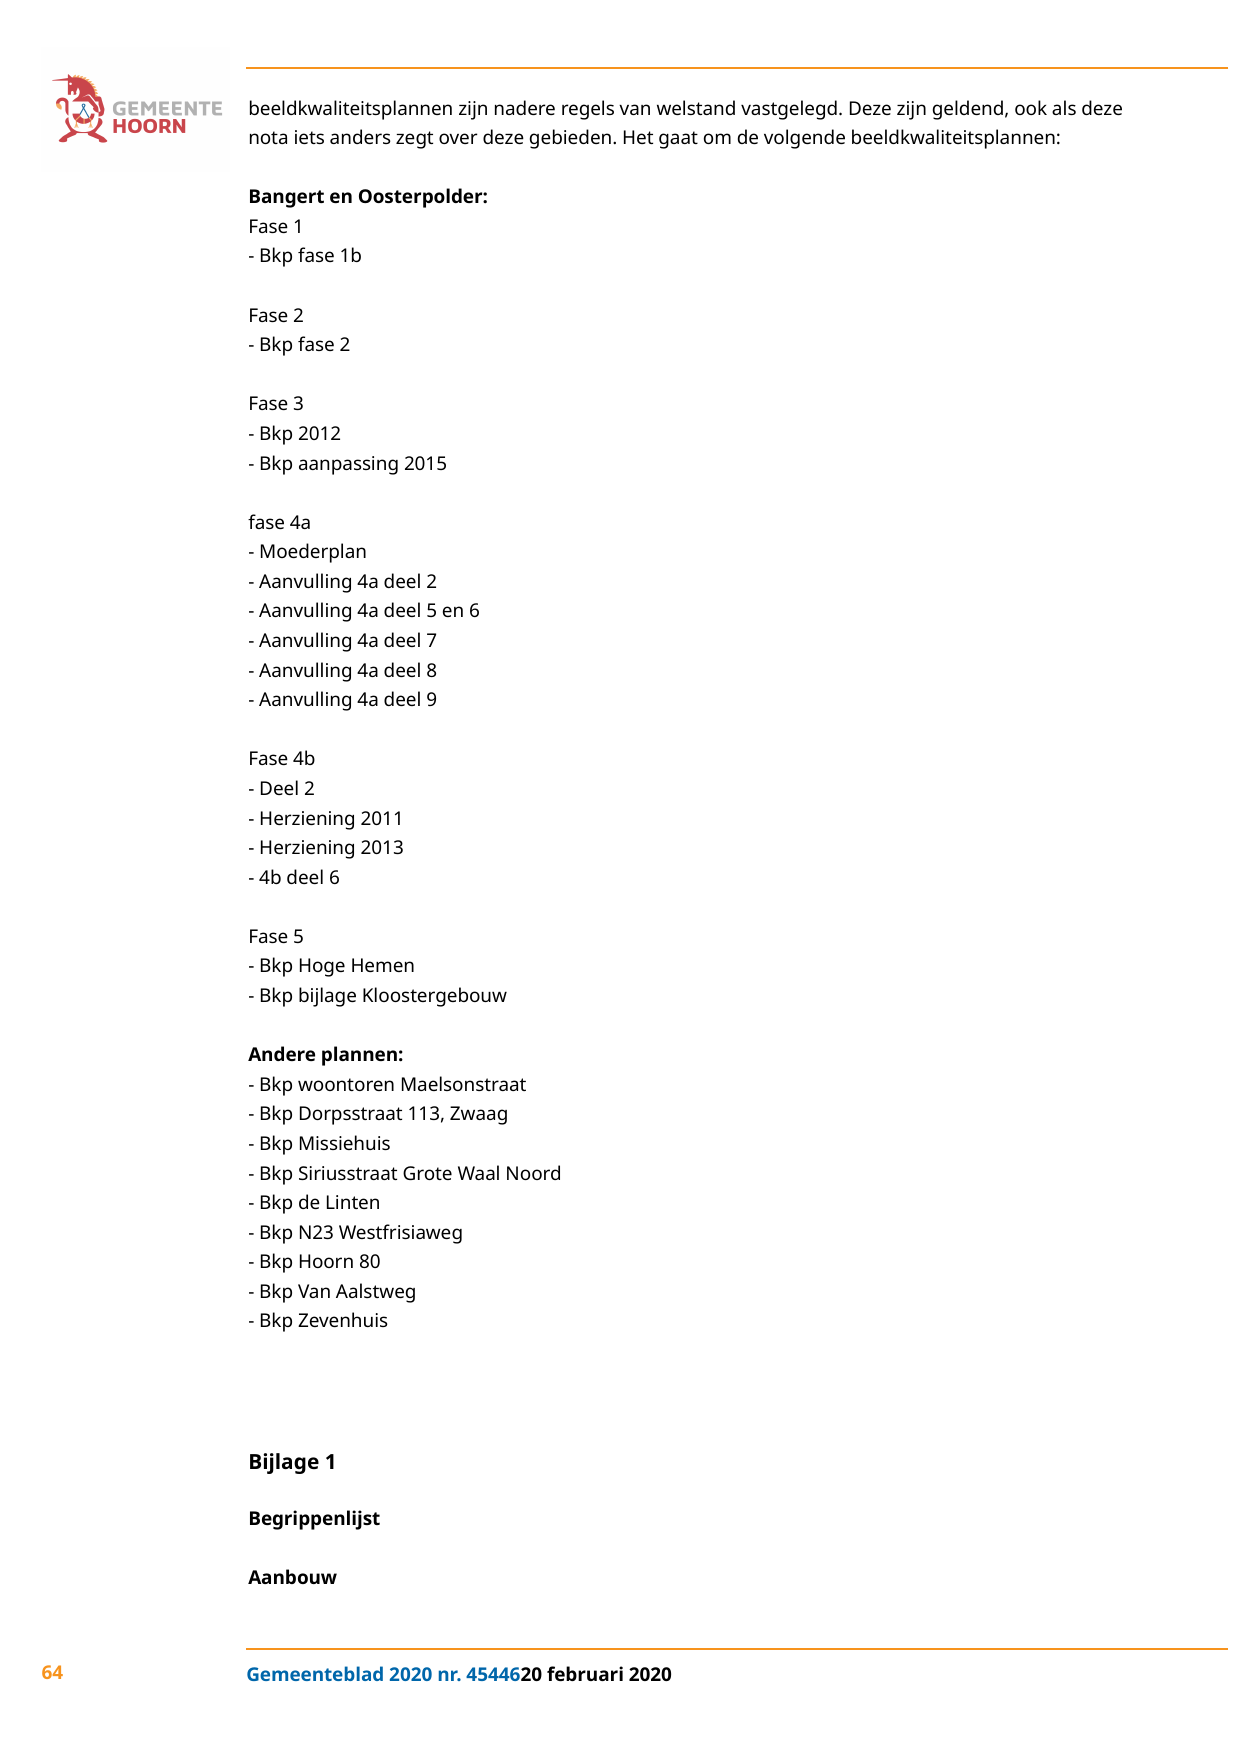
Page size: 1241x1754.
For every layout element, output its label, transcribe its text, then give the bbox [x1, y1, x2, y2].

text Bijlage 1 [248, 1447, 1152, 1475]
text beeldkwaliteitsplannen zijn nadere regels van welstand vastgelegd. Deze zijn geldend, ook als deze nota iets anders zegt over deze gebieden. Het gaat om de volgende beeldkwaliteitsplannen: [248, 95, 1152, 150]
text - Bkp Missiehuis [248, 1130, 1152, 1156]
text Fase 1 [248, 213, 1152, 239]
text - Bkp Zevenhuis [248, 1308, 1152, 1333]
text Fase 5 [248, 923, 1152, 949]
text - 4b deel 6 [248, 864, 1152, 890]
text - Bkp Siriusstraat Grote Waal Noord [248, 1160, 1152, 1186]
text - Bkp de Linten [248, 1189, 1152, 1215]
text Fase 2 [248, 302, 1152, 328]
text - Bkp fase 1b [248, 243, 1152, 268]
text - Aanvulling 4a deel 9 [248, 686, 1152, 712]
text - Bkp 2012 [248, 420, 1152, 446]
text fase 4a [248, 509, 1152, 535]
text - Deel 2 [248, 775, 1152, 801]
text - Bkp bijlage Kloostergebouw [248, 982, 1152, 1008]
text - Bkp Hoge Hemen [248, 953, 1152, 978]
text - Bkp aanpassing 2015 [248, 450, 1152, 476]
text - Aanvulling 4a deel 8 [248, 657, 1152, 683]
picture [41, 47, 231, 172]
text Andere plannen: [248, 1041, 1152, 1067]
text - Bkp Van Aalstweg [248, 1278, 1152, 1304]
text Fase 4b [248, 746, 1152, 771]
text Fase 3 [248, 391, 1152, 416]
text Aanbouw [248, 1564, 1152, 1590]
text Begrippenlijst [248, 1505, 1152, 1531]
text - Bkp Hoorn 80 [248, 1248, 1152, 1274]
text - Aanvulling 4a deel 2 [248, 568, 1152, 594]
text - Herziening 2011 [248, 805, 1152, 831]
text - Bkp fase 2 [248, 331, 1152, 357]
text - Herziening 2013 [248, 834, 1152, 860]
text - Aanvulling 4a deel 7 [248, 627, 1152, 653]
text - Bkp N23 Westfrisiaweg [248, 1219, 1152, 1245]
text - Moederplan [248, 538, 1152, 564]
text - Bkp Dorpsstraat 113, Zwaag [248, 1101, 1152, 1126]
text - Bkp woontoren Maelsonstraat [248, 1071, 1152, 1097]
text Bangert en Oosterpolder: [248, 183, 1152, 209]
text - Aanvulling 4a deel 5 en 6 [248, 598, 1152, 623]
